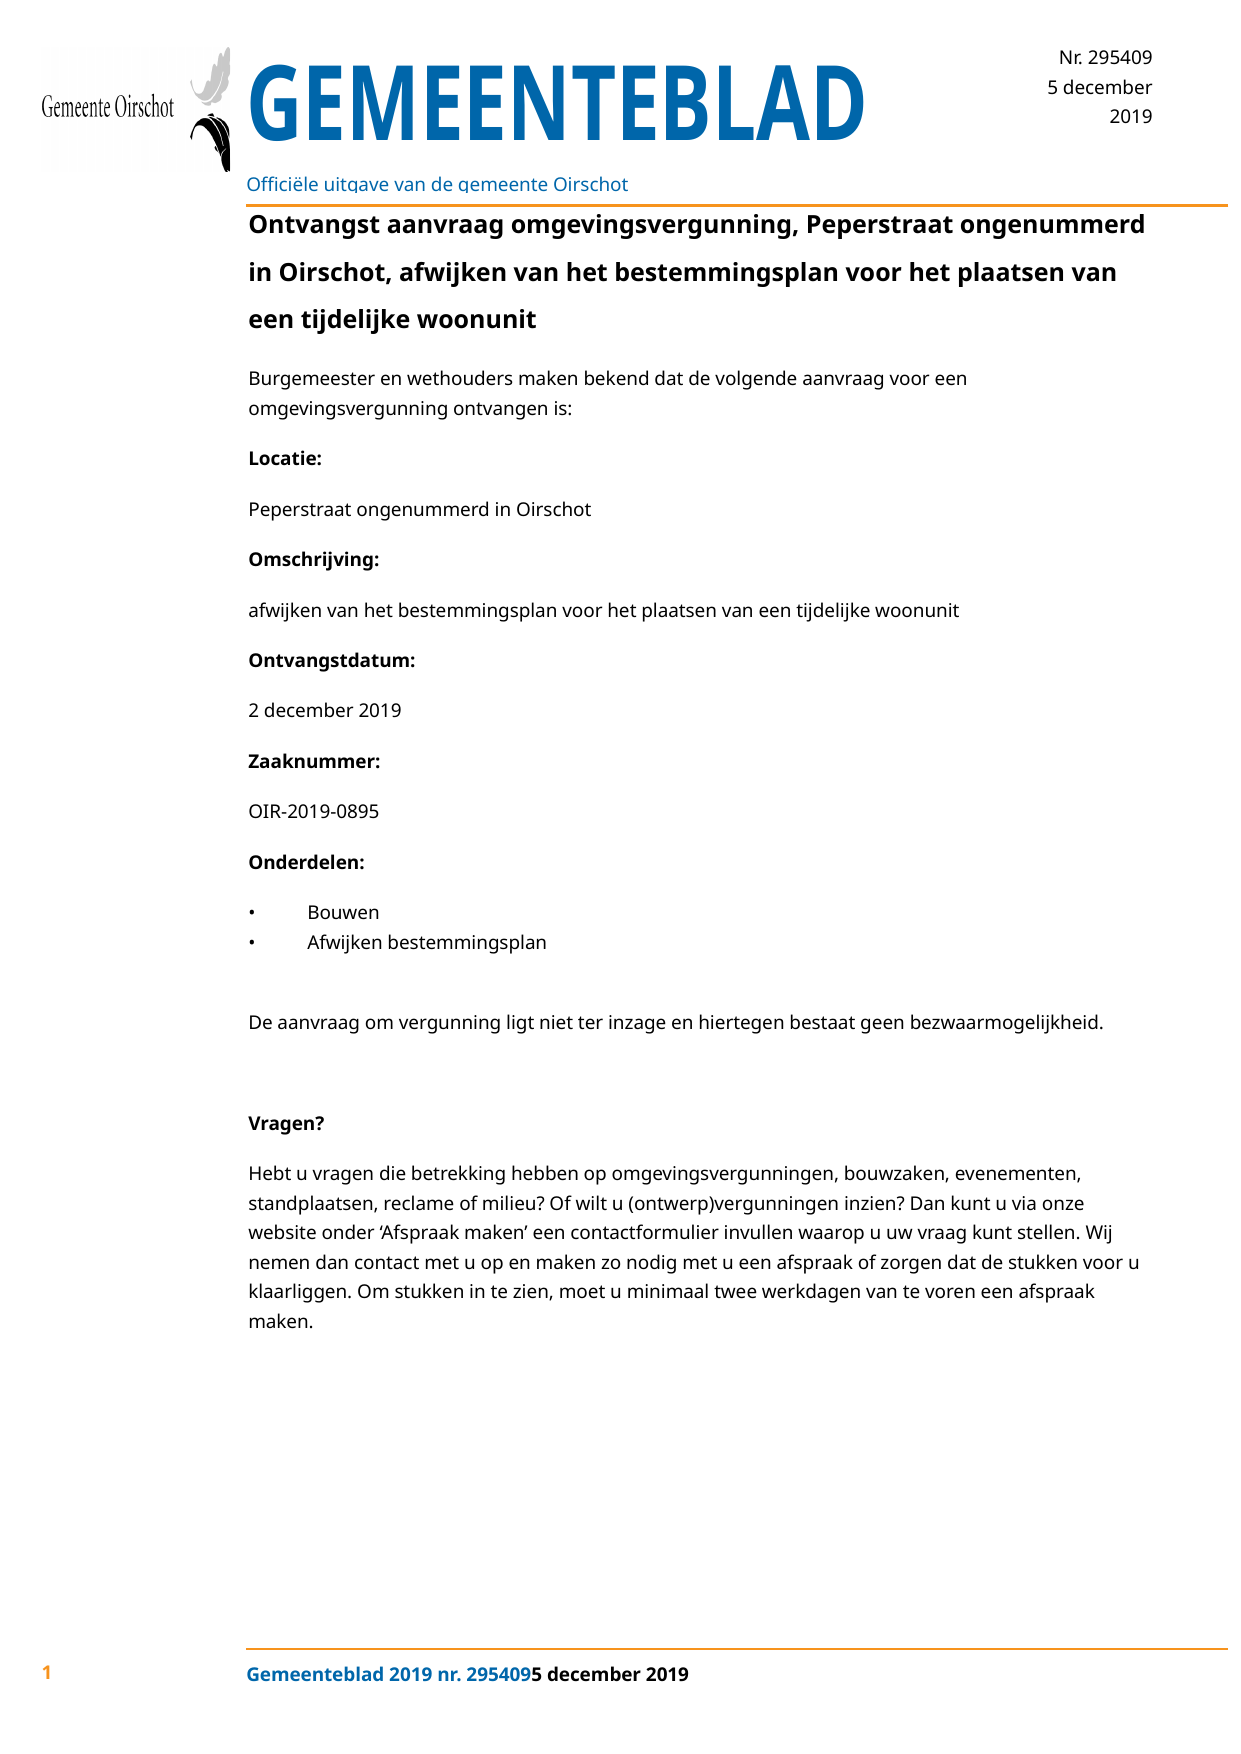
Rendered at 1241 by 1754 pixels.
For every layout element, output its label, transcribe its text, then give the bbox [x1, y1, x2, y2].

text Omschrijving: [248, 546, 1152, 572]
text afwijken van het bestemmingsplan voor het plaatsen van een tijdelijke woonunit [248, 597, 1152, 622]
text Vragen? [248, 1110, 1152, 1135]
list Bouwen [248, 899, 1152, 925]
text Burgemeester en wethouders maken bekend dat de volgende aanvraag voor een omgevingsvergunning ontvangen is: [248, 366, 1152, 421]
text Zaaknummer: [248, 748, 1152, 774]
text 2 december 2019 [248, 698, 1152, 723]
picture [41, 47, 231, 172]
text Onderdelen: [248, 849, 1152, 874]
list Afwijken bestemmingsplan [248, 929, 1152, 954]
text De aanvraag om vergunning ligt niet ter inzage en hiertegen bestaat geen bezwaarmogelijkheid. [248, 1009, 1152, 1034]
text Ontvangstdatum: [248, 647, 1152, 673]
text OIR-2019-0895 [248, 798, 1152, 824]
text Locatie: [248, 446, 1152, 471]
text Ontvangst aanvraag omgevingsvergunning, Peperstraat ongenummerd in Oirschot, afwijken van het bestemmingsplan voor het plaatsen van een tijdelijke woonunit [248, 207, 1152, 336]
text Peperstraat ongenummerd in Oirschot [248, 496, 1152, 522]
text Hebt u vragen die betrekking hebben op omgevingsvergunningen, bouwzaken, evenementen, standplaatsen, reclame of milieu? Of wilt u (ontwerp)vergunningen inzien? Dan kunt u via onze website onder ‘Afspraak maken’ een contactformulier invullen waarop u uw vraag kunt stellen. Wij nemen dan contact met u op en maken zo nodig met u een afspraak of zorgen dat de stukken voor u klaarliggen. Om stukken in te zien, moet u minimaal twee werkdagen van te voren een afspraak maken. [248, 1160, 1152, 1334]
